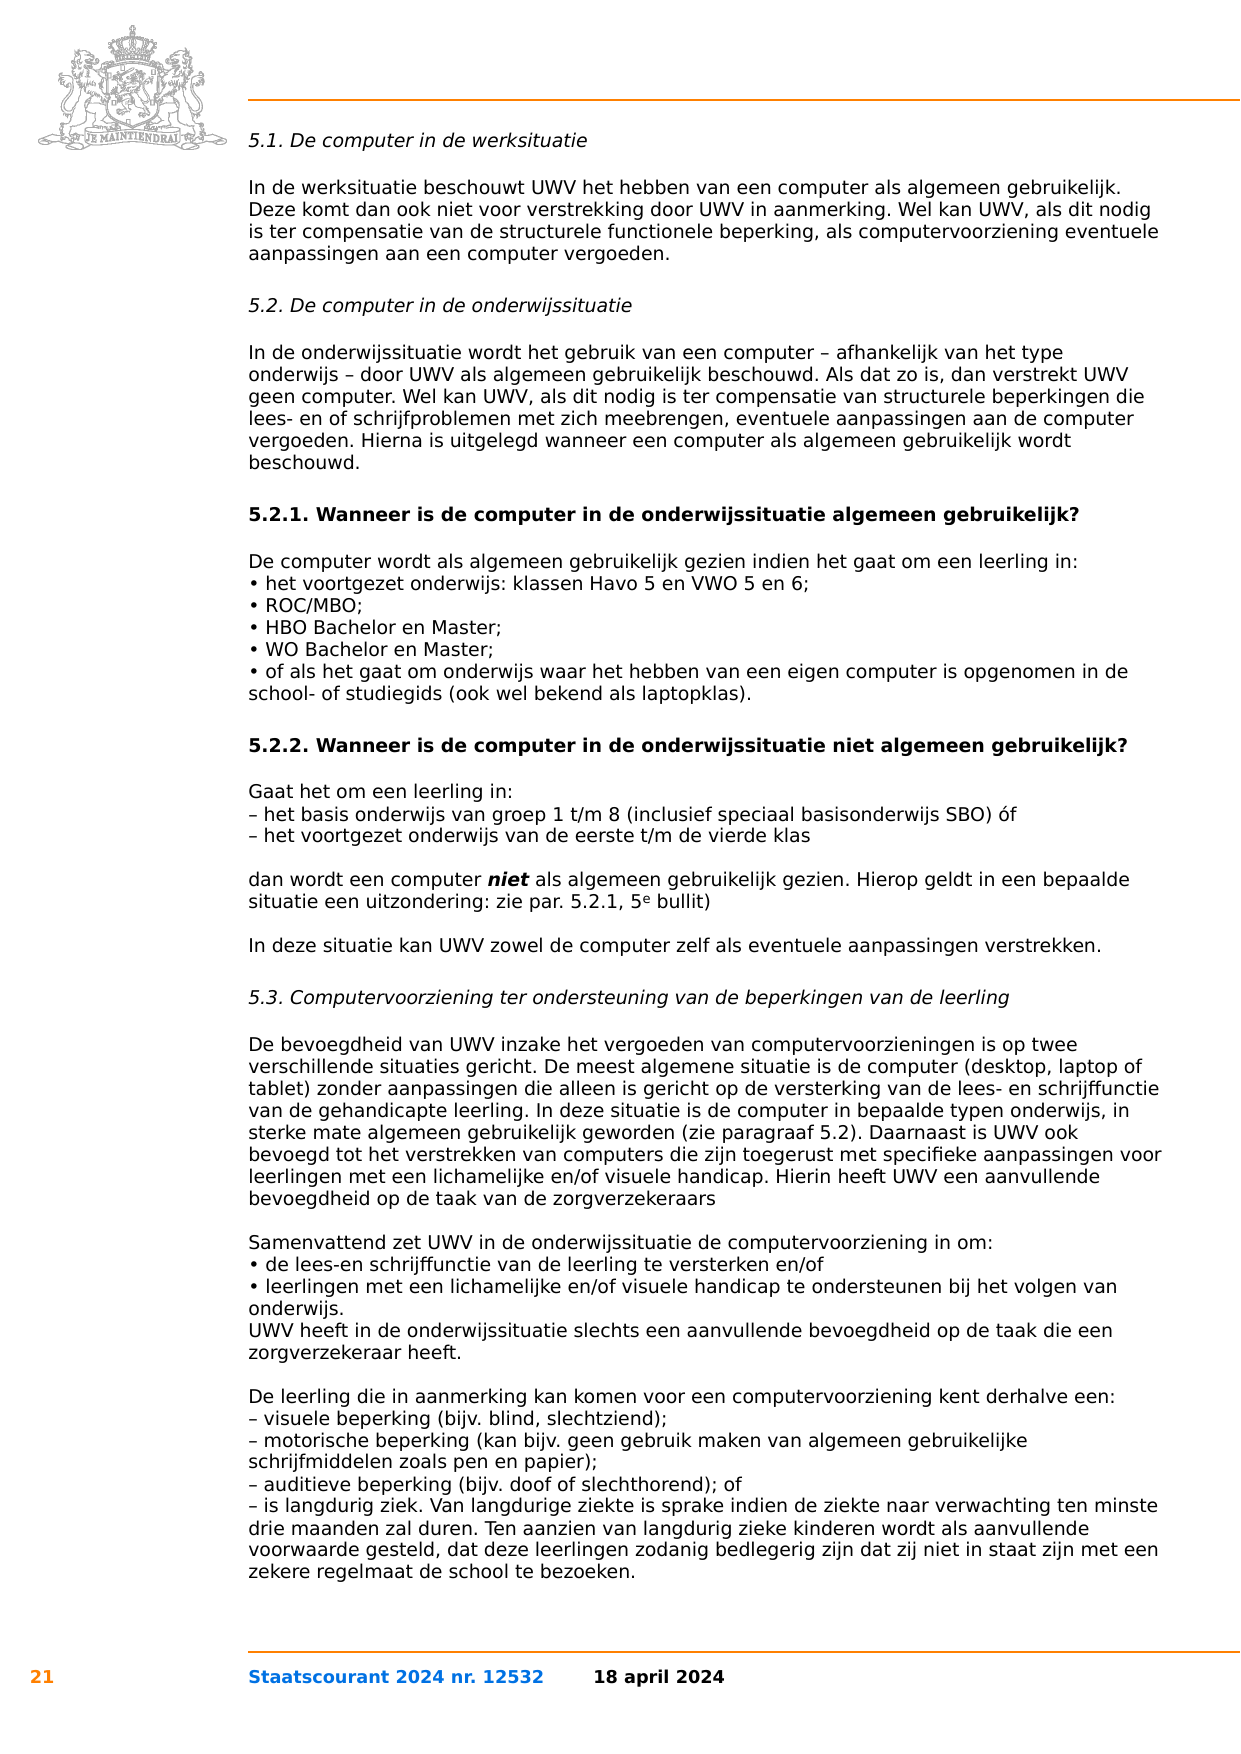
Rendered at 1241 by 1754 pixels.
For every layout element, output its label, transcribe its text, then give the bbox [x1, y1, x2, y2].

text De bevoegdheid van UWV inzake het vergoeden van computervoorzieningen is op twee verschillende situaties gericht. De meest algemene situatie is de computer (desktop, laptop of tablet) zonder aanpassingen die alleen is gericht op de versterking van de lees- en schrijffunctie van de gehandicapte leerling. In deze situatie is de computer in bepaalde typen onderwijs, in sterke mate algemeen gebruikelijk geworden (zie paragraaf 5.2). Daarnaast is UWV ook bevoegd tot het verstrekken van computers die zijn toegerust met specifieke aanpassingen voor leerlingen met een lichamelijke en/of visuele handicap. Hierin heeft UWV een aanvullende bevoegdheid op de taak van de zorgverzekeraars [248, 1034, 1163, 1210]
text • leerlingen met een lichamelijke en/of visuele handicap te ondersteunen bij het volgen van onderwijs. [248, 1276, 1163, 1320]
text In de werksituatie beschouwt UWV het hebben van een computer als algemeen gebruikelijk. Deze komt dan ook niet voor verstrekking door UWV in aanmerking. Wel kan UWV, als dit nodig is ter compensatie van de structurele functionele beperking, als computervoorziening eventuele aanpassingen aan een computer vergoeden. [248, 177, 1163, 265]
text – visuele beperking (bijv. blind, slechtziend); [248, 1407, 1163, 1429]
picture [38, 25, 227, 150]
text De leerling die in aanmerking kan komen voor een computervoorziening kent derhalve een: [248, 1386, 1163, 1407]
subtitle 5.1. De computer in de werksituatie [248, 130, 1163, 152]
text – het basis onderwijs van groep 1 t/m 8 (inclusief speciaal basisonderwijs SBO) óf [248, 803, 1163, 825]
text • de lees-en schrijffunctie van de leerling te versterken en/of [248, 1254, 1163, 1276]
text • ROC/MBO; [248, 594, 1163, 617]
text UWV heeft in de onderwijssituatie slechts een aanvullende bevoegdheid op de taak die een zorgverzekeraar heeft. [248, 1320, 1163, 1364]
text In de onderwijssituatie wordt het gebruik van een computer – afhankelijk van het type onderwijs – door UWV als algemeen gebruikelijk beschouwd. Als dat zo is, dan verstrekt UWV geen computer. Wel kan UWV, als dit nodig is ter compensatie van structurele beperkingen die lees- en of schrijfproblemen met zich meebrengen, eventuele aanpassingen aan de computer vergoeden. Hierna is uitgelegd wanneer een computer als algemeen gebruikelijk wordt beschouwd. [248, 342, 1163, 474]
subtitle 5.2. De computer in de onderwijssituatie [248, 295, 1163, 317]
text – auditieve beperking (bijv. doof of slechthorend); of [248, 1473, 1163, 1495]
text • WO Bachelor en Master; [248, 638, 1163, 661]
text dan wordt een computer niet als algemeen gebruikelijk gezien. Hierop geldt in een bepaalde situatie een uitzondering: zie par. 5.2.1, 5e bullit) [248, 869, 1163, 913]
text Gaat het om een leerling in: [248, 781, 1163, 803]
text • HBO Bachelor en Master; [248, 617, 1163, 638]
text De computer wordt als algemeen gebruikelijk gezien indien het gaat om een leerling in: [248, 551, 1163, 573]
subtitle 5.2.1. Wanneer is de computer in de onderwijssituatie algemeen gebruikelijk? [248, 504, 1163, 526]
text – is langdurig ziek. Van langdurige ziekte is sprake indien de ziekte naar verwachting ten minste drie maanden zal duren. Ten aanzien van langdurig zieke kinderen wordt als aanvullende voorwaarde gesteld, dat deze leerlingen zodanig bedlegerig zijn dat zij niet in staat zijn met een zekere regelmaat de school te bezoeken. [248, 1495, 1163, 1583]
text • het voortgezet onderwijs: klassen Havo 5 en VWO 5 en 6; [248, 573, 1163, 594]
text – motorische beperking (kan bijv. geen gebruik maken van algemeen gebruikelijke schrijfmiddelen zoals pen en papier); [248, 1429, 1163, 1473]
text • of als het gaat om onderwijs waar het hebben van een eigen computer is opgenomen in de school- of studiegids (ook wel bekend als laptopklas). [248, 661, 1163, 704]
text Samenvattend zet UWV in de onderwijssituatie de computervoorziening in om: [248, 1232, 1163, 1254]
text – het voortgezet onderwijs van de eerste t/m de vierde klas [248, 825, 1163, 847]
text In deze situatie kan UWV zowel de computer zelf als eventuele aanpassingen verstrekken. [248, 935, 1163, 957]
subtitle 5.2.2. Wanneer is de computer in de onderwijssituatie niet algemeen gebruikelijk? [248, 734, 1163, 756]
subtitle 5.3. Computervoorziening ter ondersteuning van de beperkingen van de leerling [248, 987, 1163, 1009]
